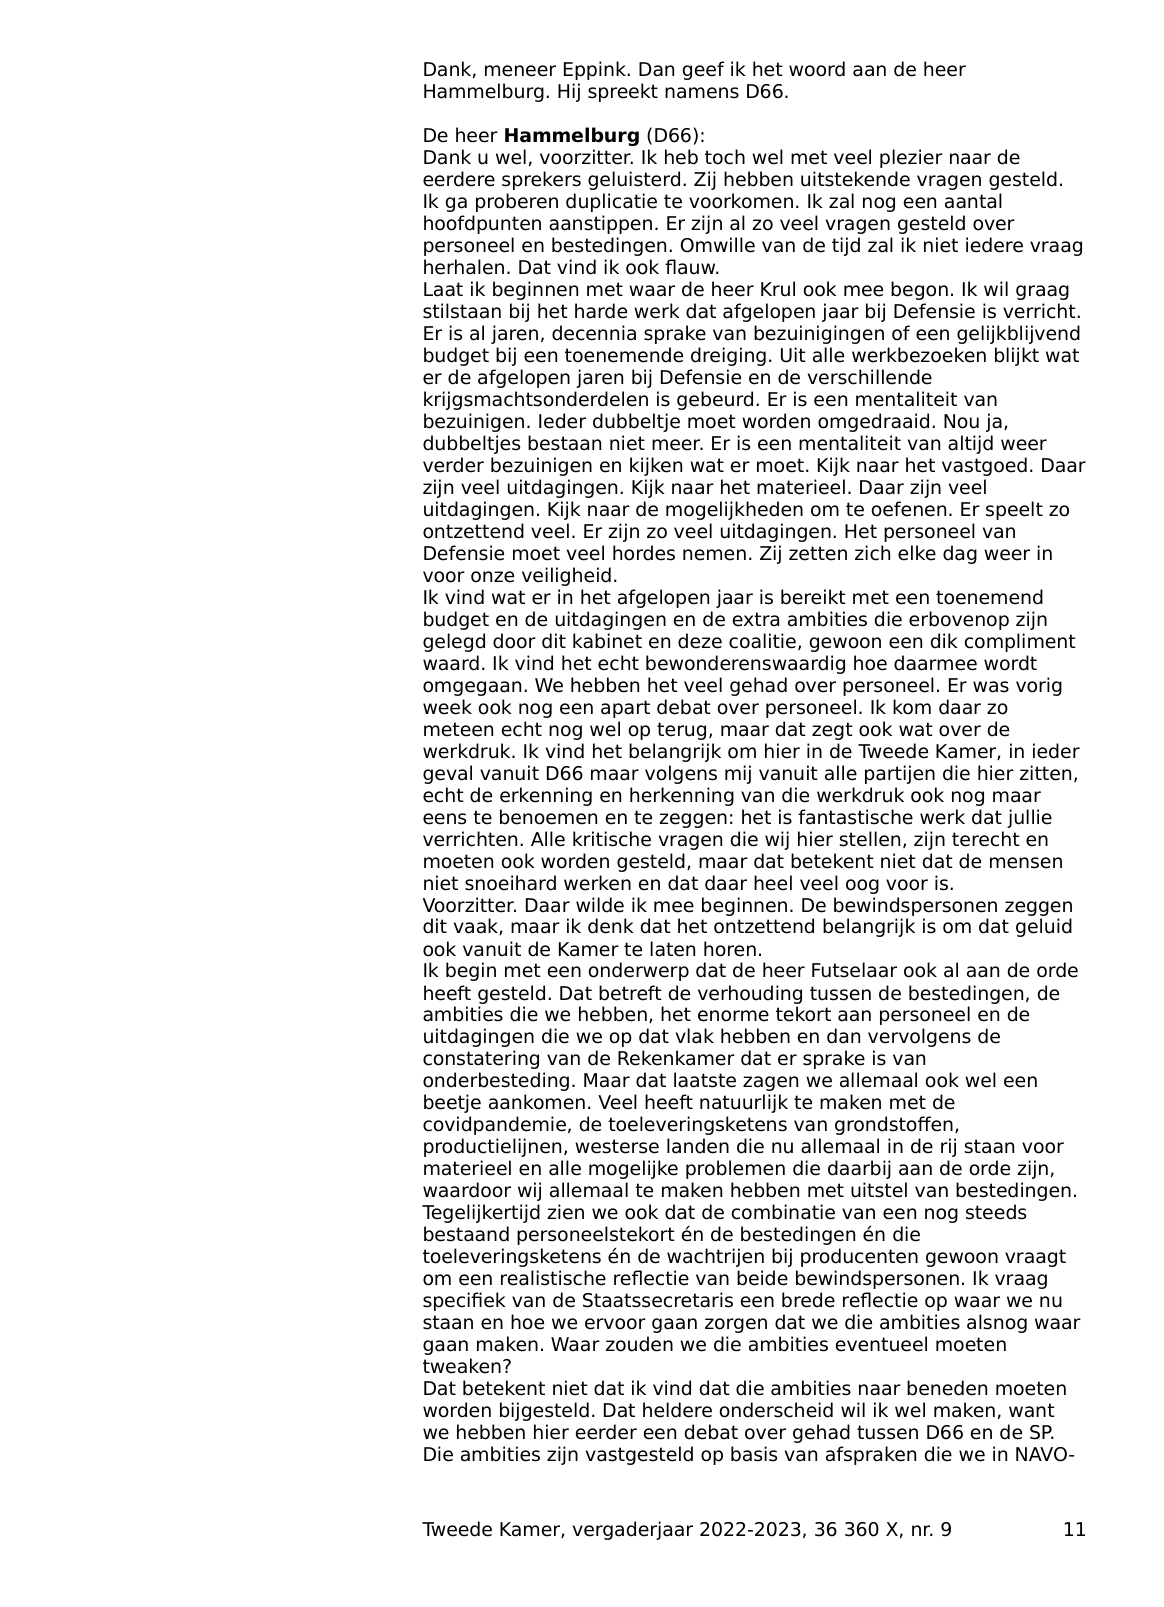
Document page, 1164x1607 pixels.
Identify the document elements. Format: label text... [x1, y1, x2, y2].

text Ik begin met een onderwerp dat de heer Futselaar ook al aan de orde heeft gesteld. Dat betreft de verhouding tussen de bestedingen, de ambities die we hebben, het enorme tekort aan personeel en de uitdagingen die we op dat vlak hebben en dan vervolgens de constatering van de Rekenkamer dat er sprake is van onderbesteding. Maar dat laatste zagen we allemaal ook wel een beetje aankomen. Veel heeft natuurlijk te maken met de covidpandemie, de toeleveringsketens van grondstoffen, productielijnen, westerse landen die nu allemaal in de rij staan voor materieel en alle mogelijke problemen die daarbij aan de orde zijn, waardoor wij allemaal te maken hebben met uitstel van bestedingen. Tegelijkertijd zien we ook dat de combinatie van een nog steeds bestaand personeelstekort én de bestedingen én die toeleveringsketens én de wachtrijen bij producenten gewoon vraagt om een realistische reflectie van beide bewindspersonen. Ik vraag specifiek van de Staatssecretaris een brede reflectie op waar we nu staan en hoe we ervoor gaan zorgen dat we die ambities alsnog waar gaan maken. Waar zouden we die ambities eventueel moeten tweaken? [422, 960, 1087, 1378]
text Voorzitter. Daar wilde ik mee beginnen. De bewindspersonen zeggen dit vaak, maar ik denk dat het ontzettend belangrijk is om dat geluid ook vanuit de Kamer te laten horen. [422, 894, 1087, 960]
text Dat betekent niet dat ik vind dat die ambities naar beneden moeten worden bijgesteld. Dat heldere onderscheid wil ik wel maken, want we hebben hier eerder een debat over gehad tussen D66 en de SP. Die ambities zijn vastgesteld op basis van afspraken die we in NAVO- [422, 1378, 1087, 1466]
text Laat ik beginnen met waar de heer Krul ook mee begon. Ik wil graag stilstaan bij het harde werk dat afgelopen jaar bij Defensie is verricht. Er is al jaren, decennia sprake van bezuinigingen of een gelijkblijvend budget bij een toenemende dreiging. Uit alle werkbezoeken blijkt wat er de afgelopen jaren bij Defensie en de verschillende krijgsmachtsonderdelen is gebeurd. Er is een mentaliteit van bezuinigen. Ieder dubbeltje moet worden omgedraaid. Nou ja, dubbeltjes bestaan niet meer. Er is een mentaliteit van altijd weer verder bezuinigen en kijken wat er moet. Kijk naar het vastgoed. Daar zijn veel uitdagingen. Kijk naar het materieel. Daar zijn veel uitdagingen. Kijk naar de mogelijkheden om te oefenen. Er speelt zo ontzettend veel. Er zijn zo veel uitdagingen. Het personeel van Defensie moet veel hordes nemen. Zij zetten zich elke dag weer in voor onze veiligheid. [422, 279, 1087, 587]
text Dank, meneer Eppink. Dan geef ik het woord aan de heer Hammelburg. Hij spreekt namens D66. [422, 59, 1087, 103]
text Dank u wel, voorzitter. Ik heb toch wel met veel plezier naar de eerdere sprekers geluisterd. Zij hebben uitstekende vragen gesteld. Ik ga proberen duplicatie te voorkomen. Ik zal nog een aantal hoofdpunten aanstippen. Er zijn al zo veel vragen gesteld over personeel en bestedingen. Omwille van de tijd zal ik niet iedere vraag herhalen. Dat vind ik ook flauw. [422, 147, 1087, 279]
text De heer Hammelburg (D66): [422, 125, 1087, 147]
text Ik vind wat er in het afgelopen jaar is bereikt met een toenemend budget en de uitdagingen en de extra ambities die erbovenop zijn gelegd door dit kabinet en deze coalitie, gewoon een dik compliment waard. Ik vind het echt bewonderenswaardig hoe daarmee wordt omgegaan. We hebben het veel gehad over personeel. Er was vorig week ook nog een apart debat over personeel. Ik kom daar zo meteen echt nog wel op terug, maar dat zegt ook wat over de werkdruk. Ik vind het belangrijk om hier in de Tweede Kamer, in ieder geval vanuit D66 maar volgens mij vanuit alle partijen die hier zitten, echt de erkenning en herkenning van die werkdruk ook nog maar eens te benoemen en te zeggen: het is fantastische werk dat jullie verrichten. Alle kritische vragen die wij hier stellen, zijn terecht en moeten ook worden gesteld, maar dat betekent niet dat de mensen niet snoeihard werken en dat daar heel veel oog voor is. [422, 587, 1087, 894]
